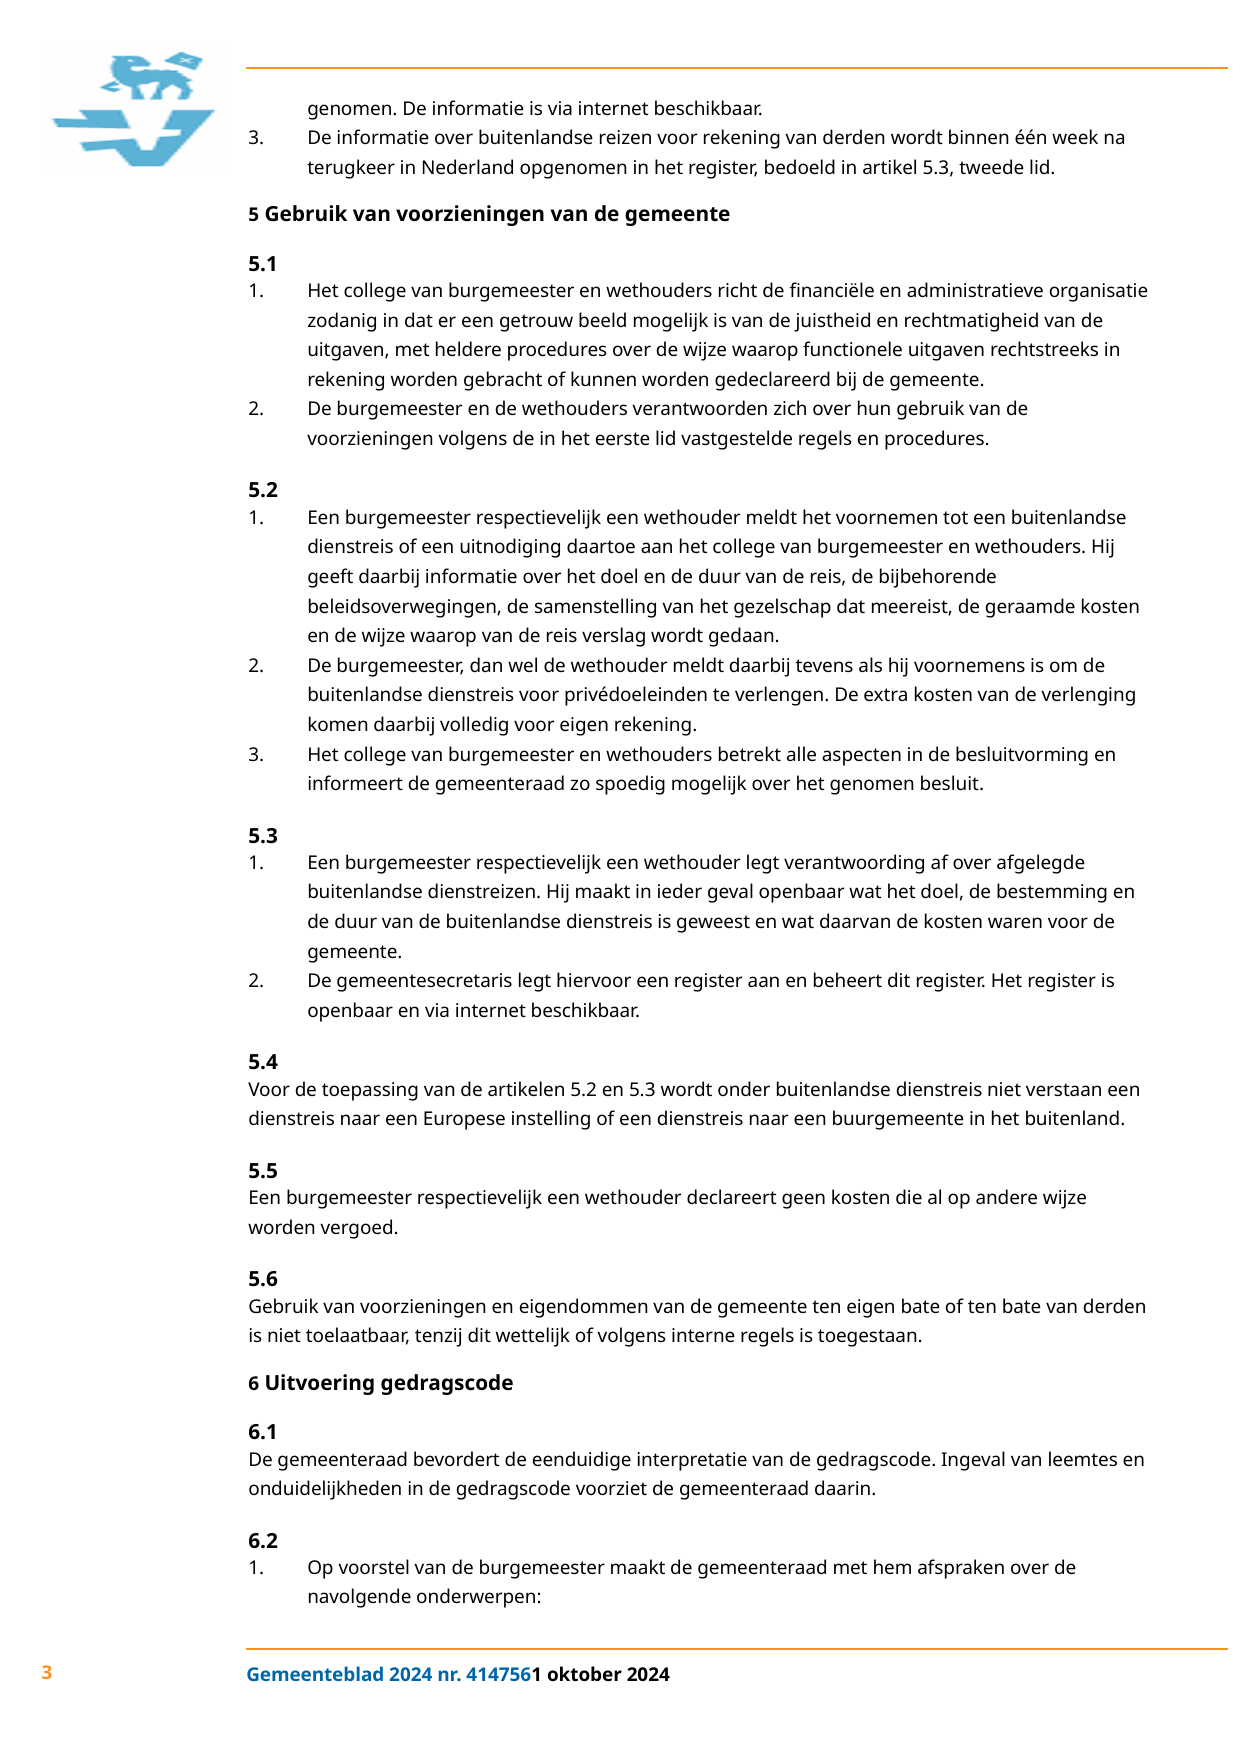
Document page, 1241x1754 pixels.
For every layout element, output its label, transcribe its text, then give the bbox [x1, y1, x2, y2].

list De burgemeester, dan wel de wethouder meldt daarbij tevens als hij voornemens is om de buitenlandse dienstreis voor privédoeleinden te verlengen. De extra kosten van de verlenging komen daarbij volledig voor eigen rekening. [248, 652, 1152, 737]
list Een burgemeester respectievelijk een wethouder meldt het voornemen tot een buitenlandse dienstreis of een uitnodiging daartoe aan het college van burgemeester en wethouders. Hij geeft daarbij informatie over het doel en de duur van de reis, de bijbehorende beleidsoverwegingen, de samenstelling van het gezelschap dat meereist, de geraamde kosten en de wijze waarop van de reis verslag wordt gedaan. [248, 504, 1152, 648]
list genomen. De informatie is via internet beschikbaar. [248, 95, 1152, 121]
list De burgemeester en de wethouders verantwoorden zich over hun gebruik van de voorzieningen volgens de in het eerste lid vastgestelde regels en procedures. [248, 396, 1152, 451]
text 6.2 [248, 1526, 1152, 1554]
text 5.2 [248, 476, 1152, 504]
text 5.4 [248, 1047, 1152, 1076]
list De informatie over buitenlandse reizen voor rekening van derden wordt binnen één week na terugkeer in Nederland opgenomen in het register, bedoeld in artikel 5.3, tweede lid. [248, 124, 1152, 180]
picture [41, 47, 231, 172]
list Het college van burgemeester en wethouders richt de financiële en administratieve organisatie zodanig in dat er een getrouw beeld mogelijk is van de juistheid en rechtmatigheid van de uitgaven, met heldere procedures over de wijze waarop functionele uitgaven rechtstreeks in rekening worden gebracht of kunnen worden gedeclareerd bij de gemeente. [248, 277, 1152, 392]
list De gemeentesecretaris legt hiervoor een register aan en beheert dit register. Het register is openbaar en via internet beschikbaar. [248, 967, 1152, 1023]
text De gemeenteraad bevordert de eenduidige interpretatie van de gedragscode. Ingeval van leemtes en onduidelijkheden in de gedragscode voorziet de gemeenteraad daarin. [248, 1446, 1152, 1501]
text Gebruik van voorzieningen en eigendommen van de gemeente ten eigen bate of ten bate van derden is niet toelaatbaar, tenzij dit wettelijk of volgens interne regels is toegestaan. [248, 1293, 1152, 1348]
text 6.1 [248, 1417, 1152, 1446]
list Op voorstel van de burgemeester maakt de gemeenteraad met hem afspraken over de navolgende onderwerpen: [248, 1554, 1152, 1609]
text 5.5 [248, 1156, 1152, 1184]
text 6 Uitvoering gedragscode [248, 1368, 1152, 1396]
list Het college van burgemeester en wethouders betrekt alle aspecten in de besluitvorming en informeert de gemeenteraad zo spoedig mogelijk over het genomen besluit. [248, 741, 1152, 796]
text Een burgemeester respectievelijk een wethouder declareert geen kosten die al op andere wijze worden vergoed. [248, 1184, 1152, 1240]
text 5 Gebruik van voorzieningen van de gemeente [248, 199, 1152, 228]
text 5.1 [248, 249, 1152, 277]
text Voor de toepassing van de artikelen 5.2 en 5.3 wordt onder buitenlandse dienstreis niet verstaan een dienstreis naar een Europese instelling of een dienstreis naar een buurgemeente in het buitenland. [248, 1076, 1152, 1131]
text 5.3 [248, 821, 1152, 849]
list Een burgemeester respectievelijk een wethouder legt verantwoording af over afgelegde buitenlandse dienstreizen. Hij maakt in ieder geval openbaar wat het doel, de bestemming en de duur van de buitenlandse dienstreis is geweest en wat daarvan de kosten waren voor de gemeente. [248, 849, 1152, 964]
text 5.6 [248, 1264, 1152, 1293]
